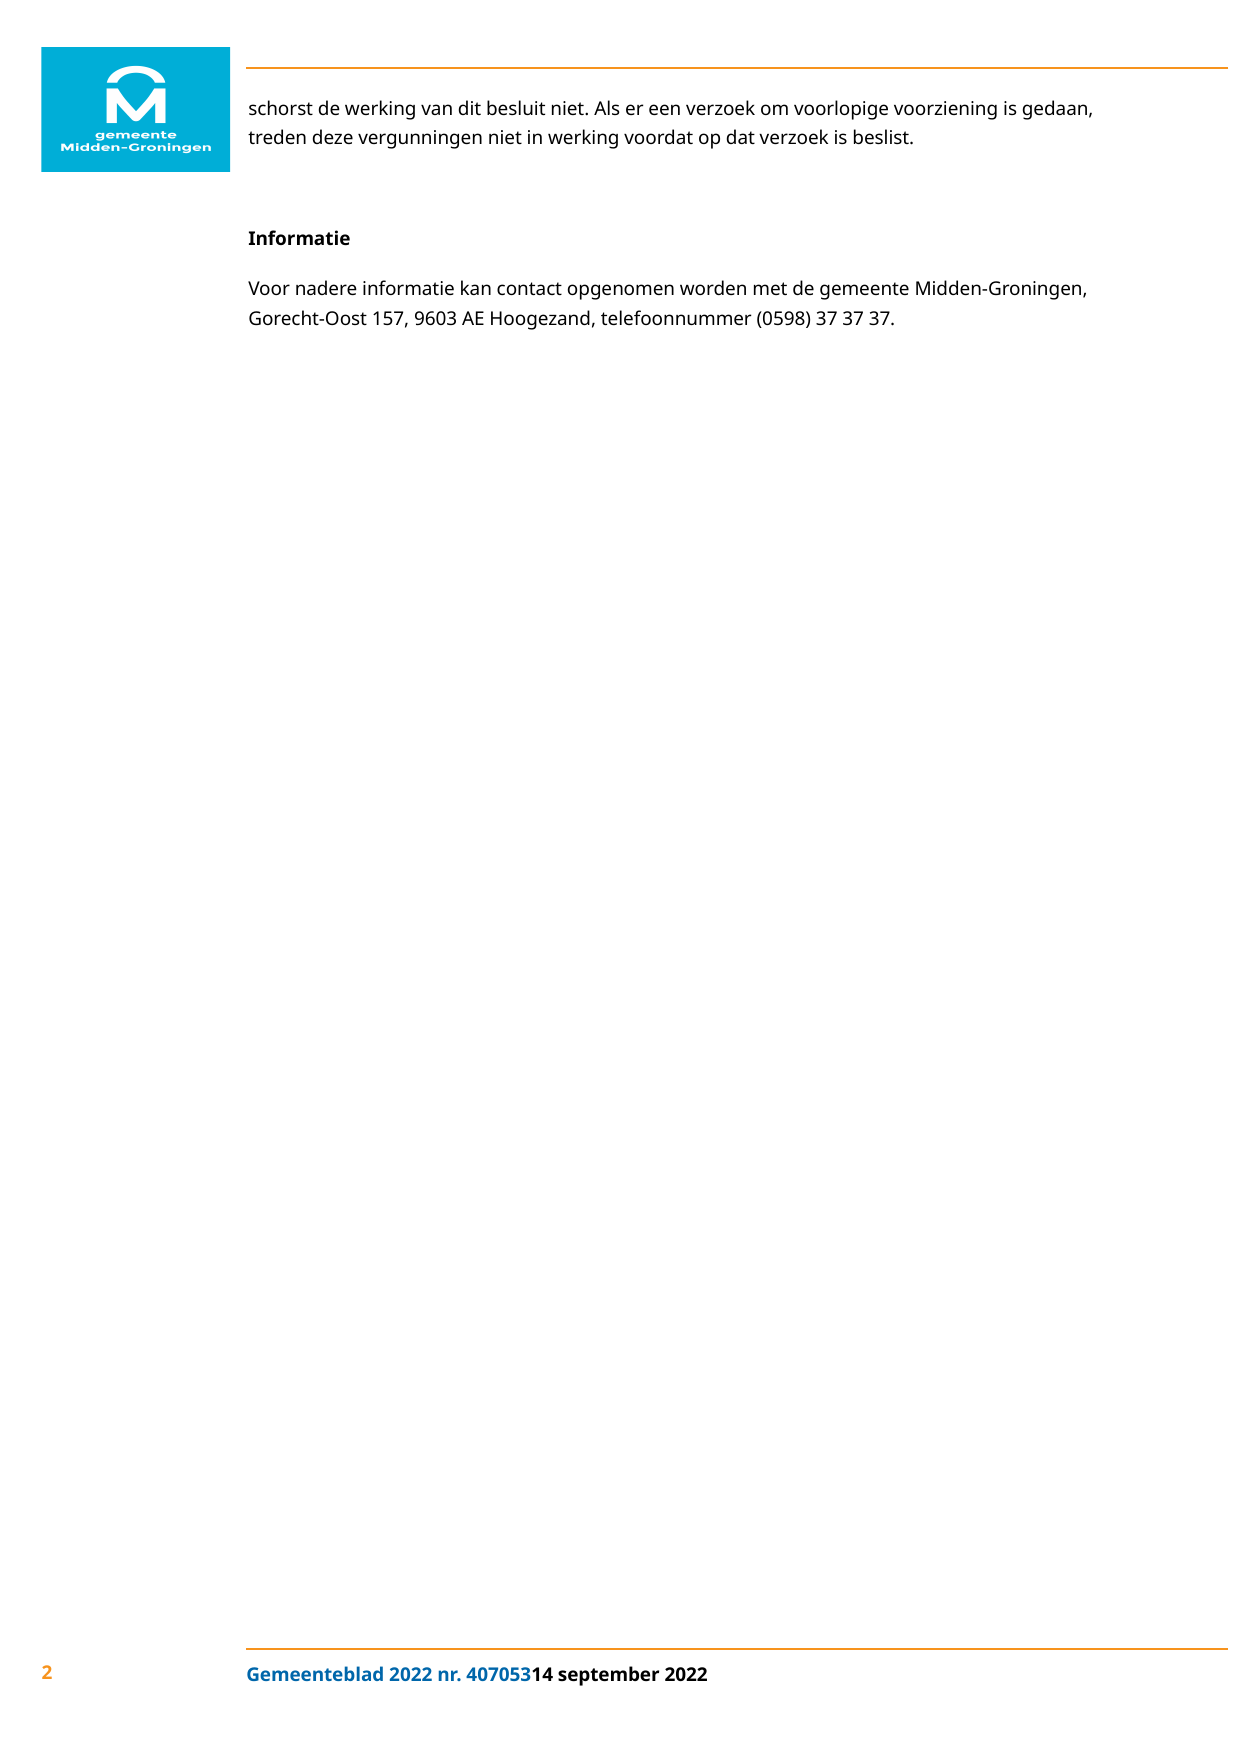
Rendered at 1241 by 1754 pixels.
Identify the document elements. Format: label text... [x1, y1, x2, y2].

picture [107, 89, 165, 122]
text schorst de werking van dit besluit niet. Als er een verzoek om voorlopige voorziening is gedaan, treden deze vergunningen niet in werking voordat op dat verzoek is beslist. [248, 95, 1152, 150]
picture [108, 66, 164, 82]
picture [184, 146, 190, 153]
text Informatie [248, 225, 1152, 251]
text Voor nadere informatie kan contact opgenomen worden met de gemeente Midden-Groningen, Gorecht-Oost 157, 9603 AE Hoogezand, telefoonnummer (0598) 37 37 37. [248, 276, 1152, 331]
